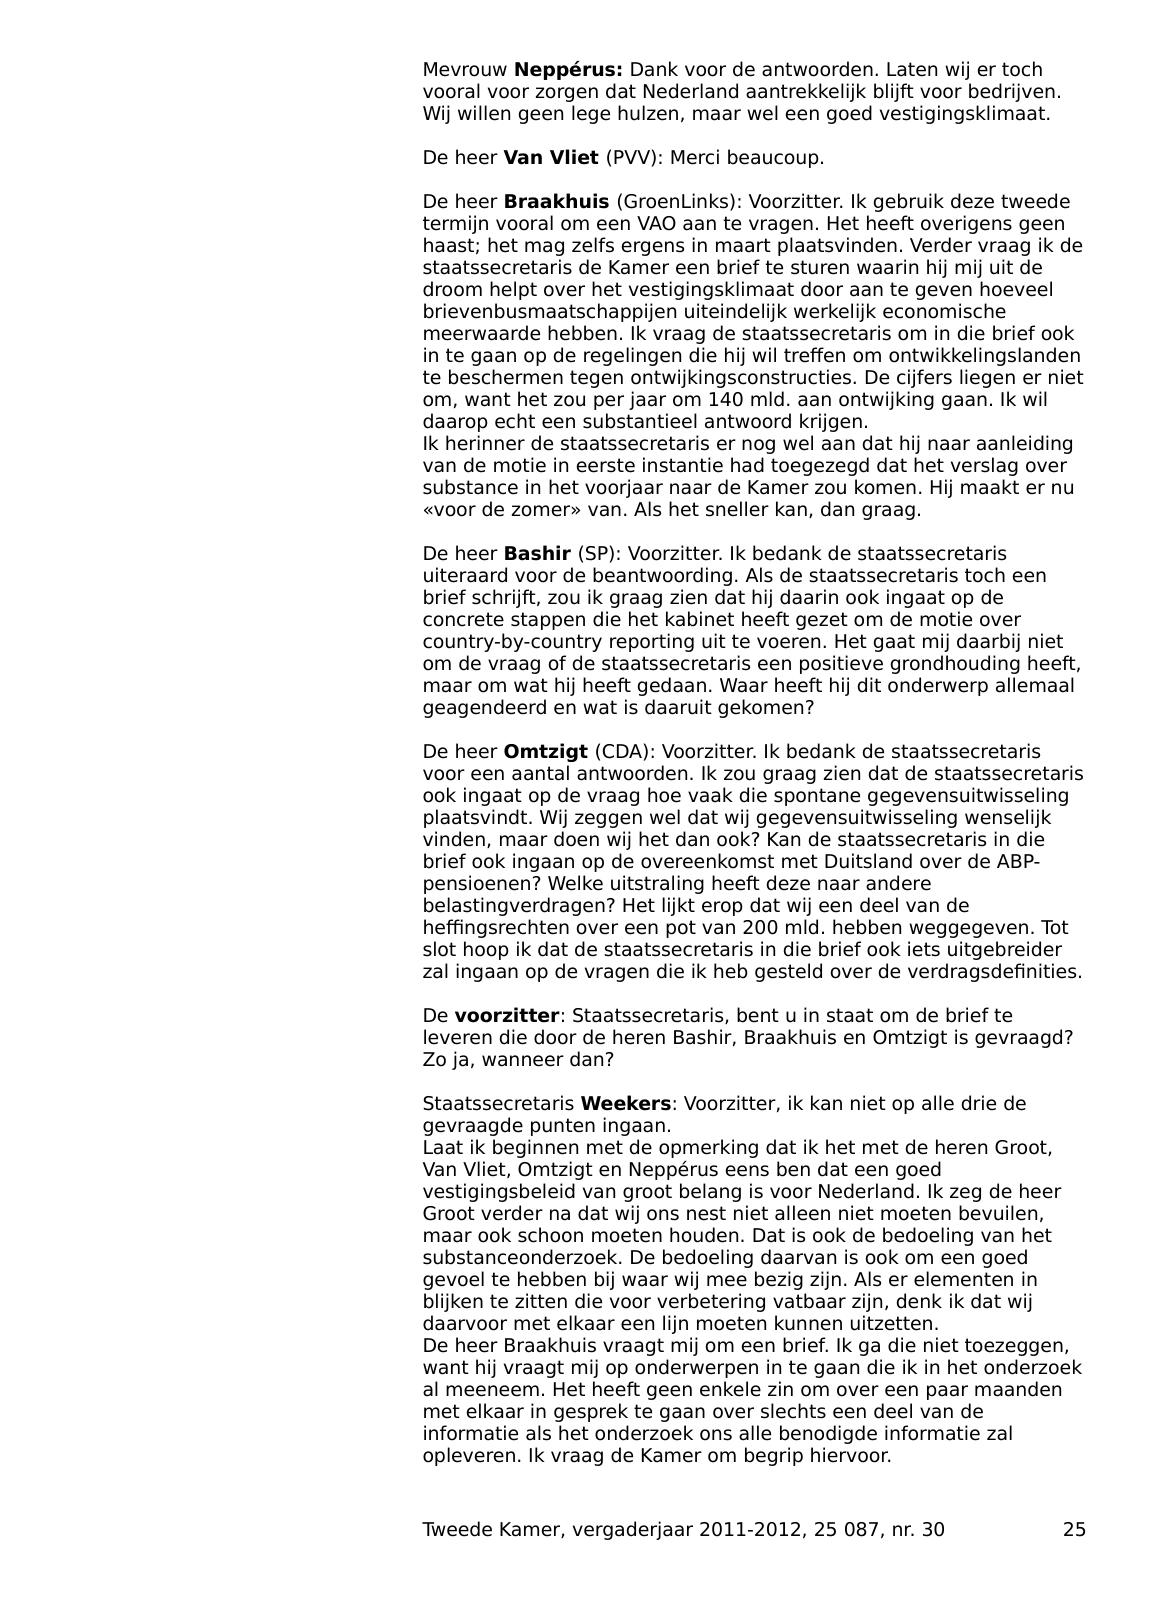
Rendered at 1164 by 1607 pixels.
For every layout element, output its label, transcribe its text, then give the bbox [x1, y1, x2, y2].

text Laat ik beginnen met de opmerking dat ik het met de heren Groot, Van Vliet, Omtzigt en Neppérus eens ben dat een goed vestigingsbeleid van groot belang is voor Nederland. Ik zeg de heer Groot verder na dat wij ons nest niet alleen niet moeten bevuilen, maar ook schoon moeten houden. Dat is ook de bedoeling van het substanceonderzoek. De bedoeling daarvan is ook om een goed gevoel te hebben bij waar wij mee bezig zijn. Als er elementen in blijken te zitten die voor verbetering vatbaar zijn, denk ik dat wij daarvoor met elkaar een lijn moeten kunnen uitzetten. [422, 1137, 1087, 1335]
text Ik herinner de staatssecretaris er nog wel aan dat hij naar aanleiding van de motie in eerste instantie had toegezegd dat het verslag over substance in het voorjaar naar de Kamer zou komen. Hij maakt er nu «voor de zomer» van. Als het sneller kan, dan graag. [422, 433, 1087, 521]
text De heer Braakhuis vraagt mij om een brief. Ik ga die niet toezeggen, want hij vraagt mij op onderwerpen in te gaan die ik in het onderzoek al meeneem. Het heeft geen enkele zin om over een paar maanden met elkaar in gesprek te gaan over slechts een deel van de informatie als het onderzoek ons alle benodigde informatie zal opleveren. Ik vraag de Kamer om begrip hiervoor. [422, 1335, 1087, 1467]
text De voorzitter: Staatssecretaris, bent u in staat om de brief te leveren die door de heren Bashir, Braakhuis en Omtzigt is gevraagd? Zo ja, wanneer dan? [422, 1005, 1087, 1071]
text De heer Bashir (SP): Voorzitter. Ik bedank de staatssecretaris uiteraard voor de beantwoording. Als de staatssecretaris toch een brief schrijft, zou ik graag zien dat hij daarin ook ingaat op de concrete stappen die het kabinet heeft gezet om de motie over country-by-country reporting uit te voeren. Het gaat mij daarbij niet om de vraag of de staatssecretaris een positieve grondhouding heeft, maar om wat hij heeft gedaan. Waar heeft hij dit onderwerp allemaal geagendeerd en wat is daaruit gekomen? [422, 543, 1087, 719]
text Mevrouw Neppérus: Dank voor de antwoorden. Laten wij er toch vooral voor zorgen dat Nederland aantrekkelijk blijft voor bedrijven. Wij willen geen lege hulzen, maar wel een goed vestigingsklimaat. [422, 59, 1087, 125]
text De heer Omtzigt (CDA): Voorzitter. Ik bedank de staatssecretaris voor een aantal antwoorden. Ik zou graag zien dat de staatssecretaris ook ingaat op de vraag hoe vaak die spontane gegevensuitwisseling plaatsvindt. Wij zeggen wel dat wij gegevensuitwisseling wenselijk vinden, maar doen wij het dan ook? Kan de staatssecretaris in die brief ook ingaan op de overeenkomst met Duitsland over de ABP-pensioenen? Welke uitstraling heeft deze naar andere belastingverdragen? Het lijkt erop dat wij een deel van de heffingsrechten over een pot van 200 mld. hebben weggegeven. Tot slot hoop ik dat de staatssecretaris in die brief ook iets uitgebreider zal ingaan op de vragen die ik heb gesteld over de verdragsdefinities. [422, 741, 1087, 983]
text De heer Van Vliet (PVV): Merci beaucoup. [422, 147, 1087, 169]
text Staatssecretaris Weekers: Voorzitter, ik kan niet op alle drie de gevraagde punten ingaan. [422, 1093, 1087, 1137]
text De heer Braakhuis (GroenLinks): Voorzitter. Ik gebruik deze tweede termijn vooral om een VAO aan te vragen. Het heeft overigens geen haast; het mag zelfs ergens in maart plaatsvinden. Verder vraag ik de staatssecretaris de Kamer een brief te sturen waarin hij mij uit de droom helpt over het vestigingsklimaat door aan te geven hoeveel brievenbusmaatschappijen uiteindelijk werkelijk economische meerwaarde hebben. Ik vraag de staatssecretaris om in die brief ook in te gaan op de regelingen die hij wil treffen om ontwikkelingslanden te beschermen tegen ontwijkingsconstructies. De cijfers liegen er niet om, want het zou per jaar om 140 mld. aan ontwijking gaan. Ik wil daarop echt een substantieel antwoord krijgen. [422, 191, 1087, 433]
